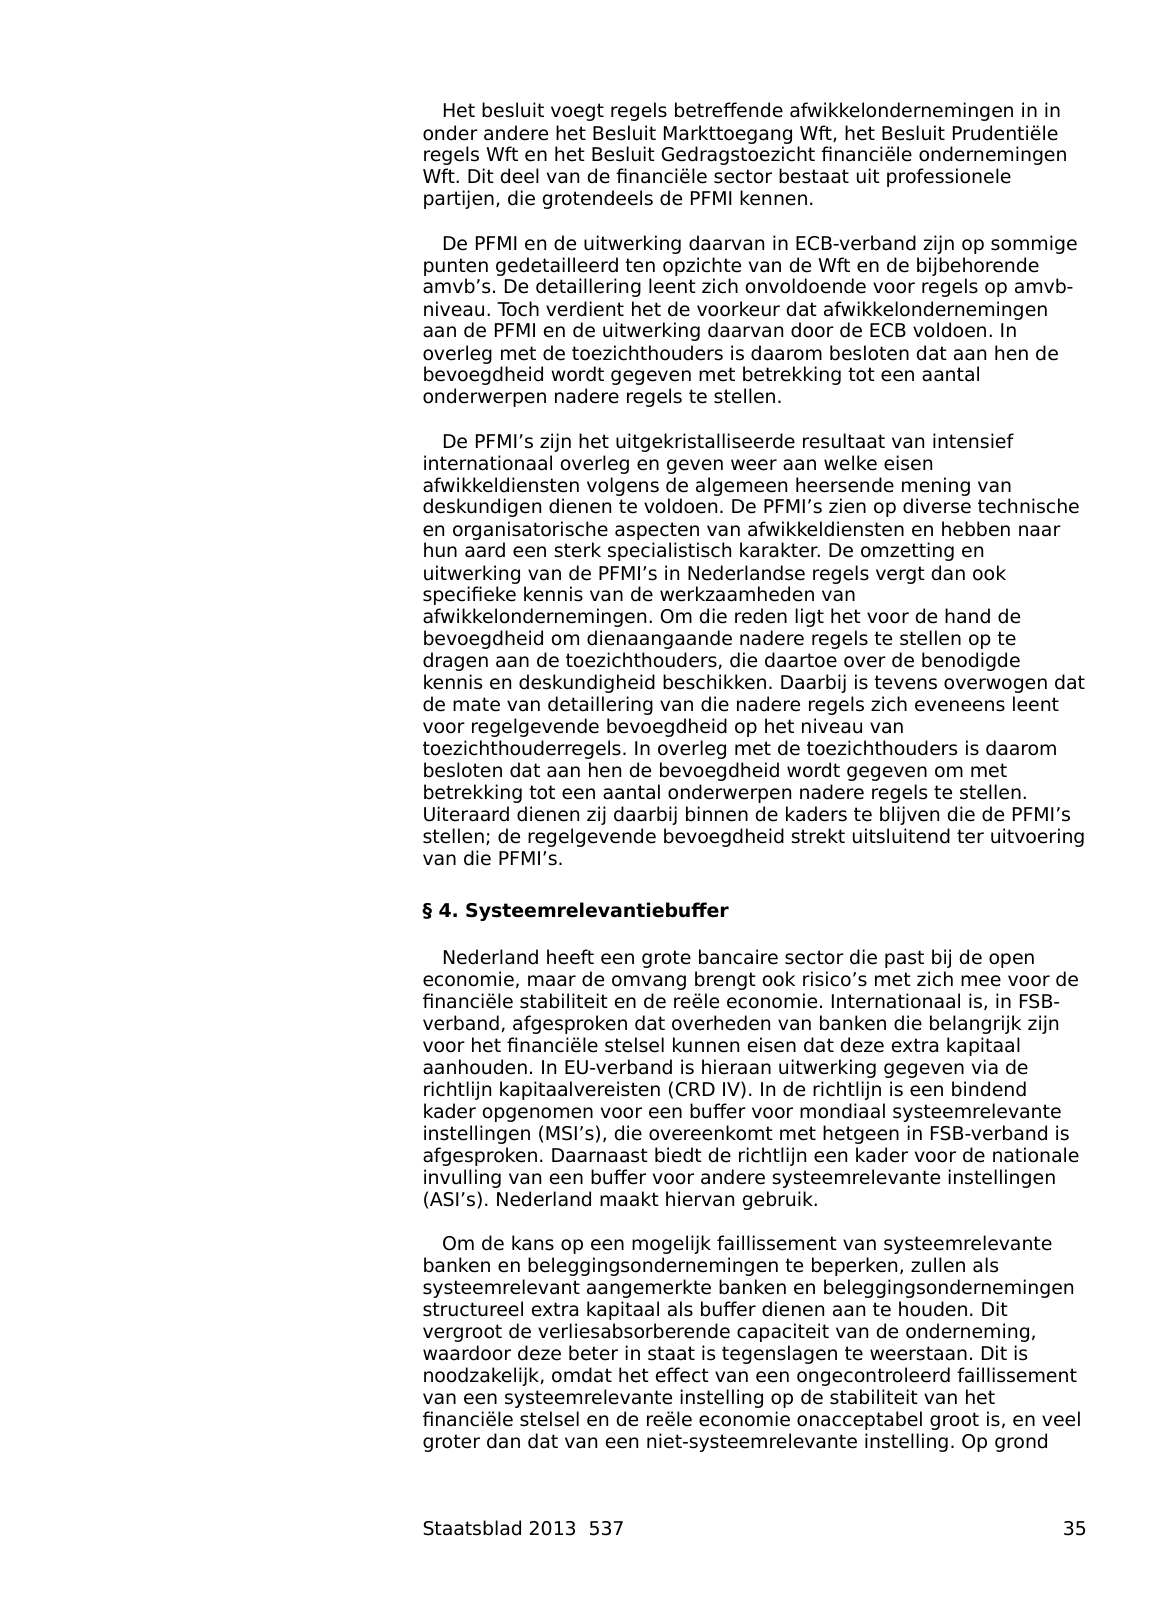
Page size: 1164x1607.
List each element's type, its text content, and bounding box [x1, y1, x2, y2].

text Om de kans op een mogelijk faillissement van systeemrelevante banken en beleggingsondernemingen te beperken, zullen als systeemrelevant aangemerkte banken en beleggingsondernemingen structureel extra kapitaal als buffer dienen aan te houden. Dit vergroot de verliesabsorberende capaciteit van de onderneming, waardoor deze beter in staat is tegenslagen te weerstaan. Dit is noodzakelijk, omdat het effect van een ongecontroleerd faillissement van een systeemrelevante instelling op de stabiliteit van het financiële stelsel en de reële economie onacceptabel groot is, en veel groter dan dat van een niet-systeemrelevante instelling. Op grond [422, 1233, 1087, 1453]
text De PFMI en de uitwerking daarvan in ECB-verband zijn op sommige punten gedetailleerd ten opzichte van de Wft en de bijbehorende amvb’s. De detaillering leent zich onvoldoende voor regels op amvb-niveau. Toch verdient het de voorkeur dat afwikkelondernemingen aan de PFMI en de uitwerking daarvan door de ECB voldoen. In overleg met de toezichthouders is daarom besloten dat aan hen de bevoegdheid wordt gegeven met betrekking tot een aantal onderwerpen nadere regels te stellen. [422, 232, 1087, 408]
subtitle § 4. Systeemrelevantiebuffer [422, 900, 1087, 922]
text Nederland heeft een grote bancaire sector die past bij de open economie, maar de omvang brengt ook risico’s met zich mee voor de financiële stabiliteit en de reële economie. Internationaal is, in FSB-verband, afgesproken dat overheden van banken die belangrijk zijn voor het financiële stelsel kunnen eisen dat deze extra kapitaal aanhouden. In EU-verband is hieraan uitwerking gegeven via de richtlijn kapitaalvereisten (CRD IV). In de richtlijn is een bindend kader opgenomen voor een buffer voor mondiaal systeemrelevante instellingen (MSI’s), die overeenkomt met hetgeen in FSB-verband is afgesproken. Daarnaast biedt de richtlijn een kader voor de nationale invulling van een buffer voor andere systeemrelevante instellingen (ASI’s). Nederland maakt hiervan gebruik. [422, 947, 1087, 1211]
text Het besluit voegt regels betreffende afwikkelondernemingen in in onder andere het Besluit Markttoegang Wft, het Besluit Prudentiële regels Wft en het Besluit Gedragstoezicht financiële ondernemingen Wft. Dit deel van de financiële sector bestaat uit professionele partijen, die grotendeels de PFMI kennen. [422, 100, 1087, 210]
text De PFMI’s zijn het uitgekristalliseerde resultaat van intensief internationaal overleg en geven weer aan welke eisen afwikkeldiensten volgens de algemeen heersende mening van deskundigen dienen te voldoen. De PFMI’s zien op diverse technische en organisatorische aspecten van afwikkeldiensten en hebben naar hun aard een sterk specialistisch karakter. De omzetting en uitwerking van de PFMI’s in Nederlandse regels vergt dan ook specifieke kennis van de werkzaamheden van afwikkelondernemingen. Om die reden ligt het voor de hand de bevoegdheid om dienaangaande nadere regels te stellen op te dragen aan de toezichthouders, die daartoe over de benodigde kennis en deskundigheid beschikken. Daarbij is tevens overwogen dat de mate van detaillering van die nadere regels zich eveneens leent voor regelgevende bevoegdheid op het niveau van toezichthouderregels. In overleg met de toezichthouders is daarom besloten dat aan hen de bevoegdheid wordt gegeven om met betrekking tot een aantal onderwerpen nadere regels te stellen. Uiteraard dienen zij daarbij binnen de kaders te blijven die de PFMI’s stellen; de regelgevende bevoegdheid strekt uitsluitend ter uitvoering van die PFMI’s. [422, 431, 1087, 870]
